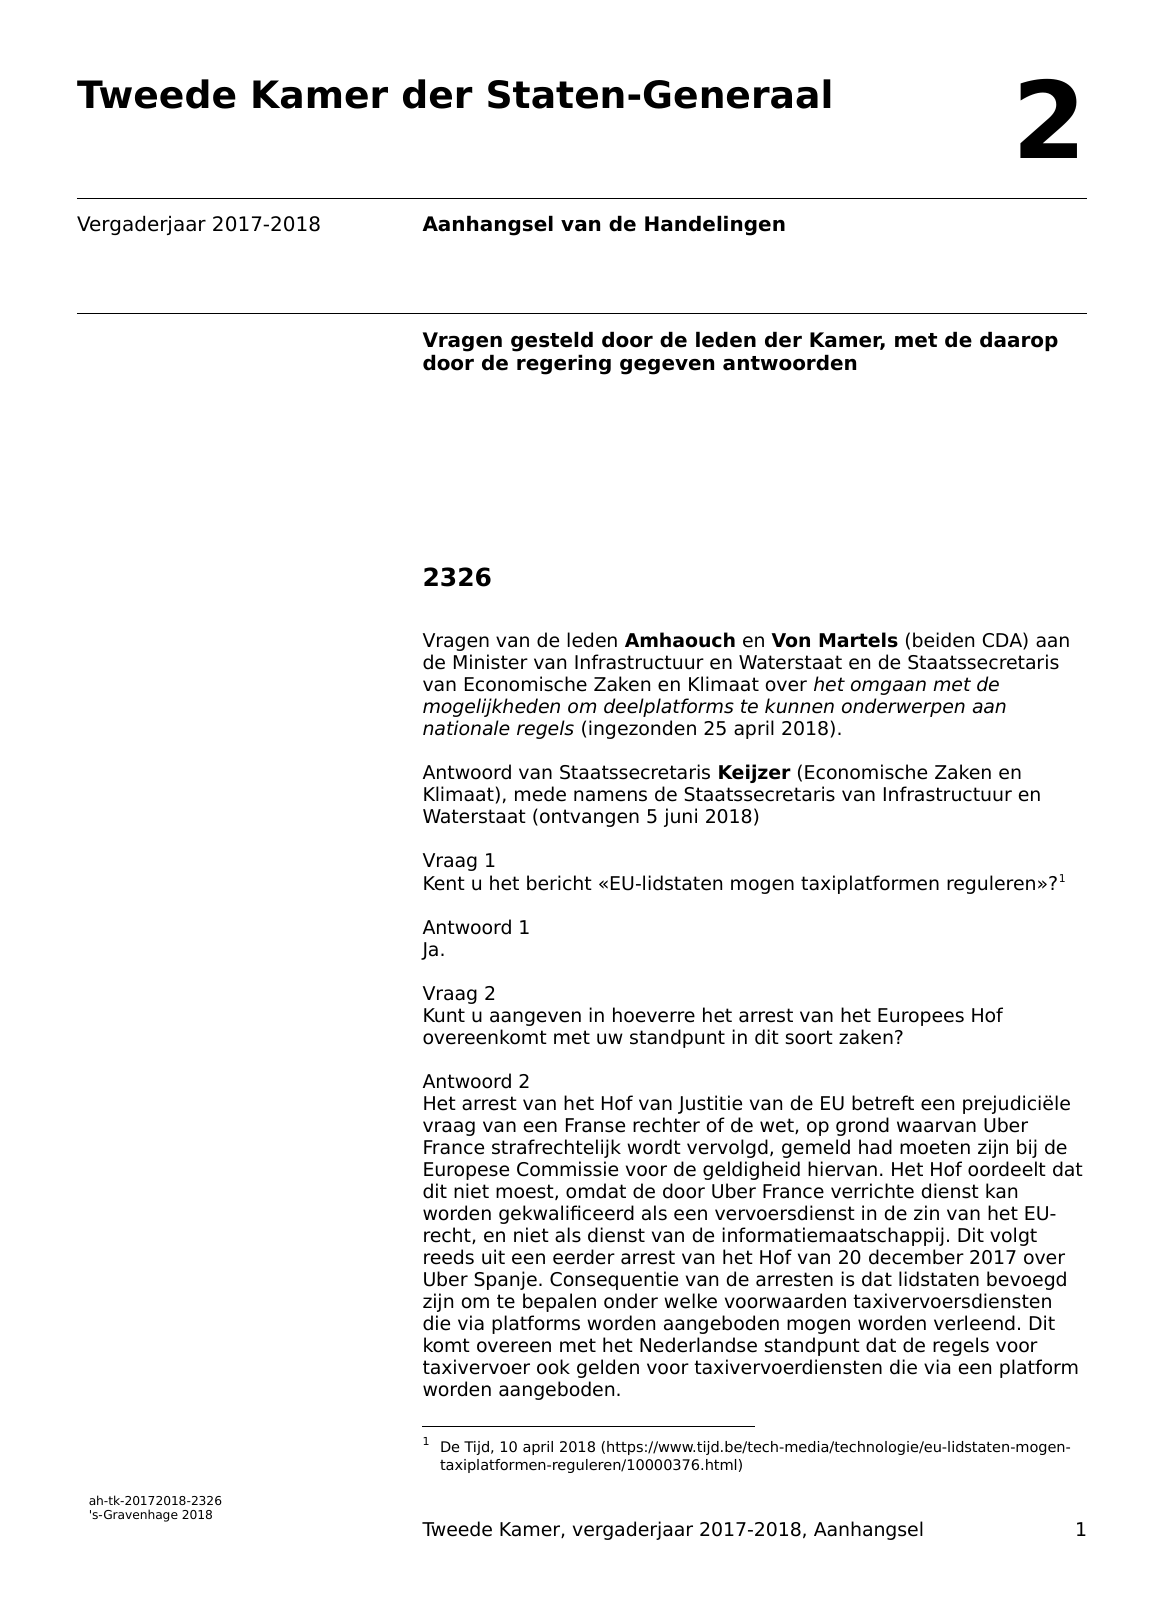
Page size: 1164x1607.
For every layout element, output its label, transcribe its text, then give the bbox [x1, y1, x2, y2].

text ah-tk-20172018-2326 [88, 1494, 323, 1508]
text De Tijd, 10 april 2018 (https://www.tijd.be/tech-media/technologie/eu-lidstaten-mogen-taxiplatformen-reguleren/10000376.html) [422, 1435, 1087, 1474]
text Vragen van de leden Amhaouch en Von Martels (beiden CDA) aan de Minister van Infrastructuur en Waterstaat en de Staatssecretaris van Economische Zaken en Klimaat over het omgaan met de mogelijkheden om deelplatforms te kunnen onderwerpen aan nationale regels (ingezonden 25 april 2018). [422, 630, 1087, 740]
table_cell Vergaderjaar 2017-2018 [77, 199, 422, 313]
text Antwoord 1 [422, 917, 1087, 938]
text Antwoord 2 [422, 1071, 1087, 1093]
table_header 2 [886, 59, 1087, 198]
text 2326 [422, 563, 1087, 592]
text Vraag 1 [422, 850, 1087, 872]
table_cell Aanhangsel van de Handelingen [422, 199, 1087, 313]
text Het arrest van het Hof van Justitie van de EU betreft een prejudiciële vraag van een Franse rechter of de wet, op grond waarvan Uber France strafrechtelijk wordt vervolgd, gemeld had moeten zijn bij de Europese Commissie voor de geldigheid hiervan. Het Hof oordeelt dat dit niet moest, omdat de door Uber France verrichte dienst kan worden gekwalificeerd als een vervoersdienst in de zin van het EU-recht, en niet als dienst van de informatiemaatschappij. Dit volgt reeds uit een eerder arrest van het Hof van 20 december 2017 over Uber Spanje. Consequentie van de arresten is dat lidstaten bevoegd zijn om te bepalen onder welke voorwaarden taxivervoersdiensten die via platforms worden aangeboden mogen worden verleend. Dit komt overeen met het Nederlandse standpunt dat de regels voor taxivervoer ook gelden voor taxivervoerdiensten die via een platform worden aangeboden. [422, 1093, 1087, 1401]
text Antwoord van Staatssecretaris Keijzer (Economische Zaken en Klimaat), mede namens de Staatssecretaris van Infrastructuur en Waterstaat (ontvangen 5 juni 2018) [422, 762, 1087, 828]
text 's-Gravenhage 2018 [88, 1508, 323, 1522]
table_header Tweede Kamer der Staten-Generaal [77, 59, 886, 198]
table_cell [77, 314, 422, 375]
text Kunt u aangeven in hoeverre het arrest van het Europees Hof overeenkomt met uw standpunt in dit soort zaken? [422, 1005, 1087, 1049]
text Ja. [422, 938, 1087, 961]
table_cell Vragen gesteld door de leden der Kamer, met de daarop door de regering gegeven antwoorden [422, 314, 1087, 375]
text Vraag 2 [422, 983, 1087, 1005]
text Kent u het bericht «EU-lidstaten mogen taxiplatformen reguleren»? [422, 872, 1087, 894]
